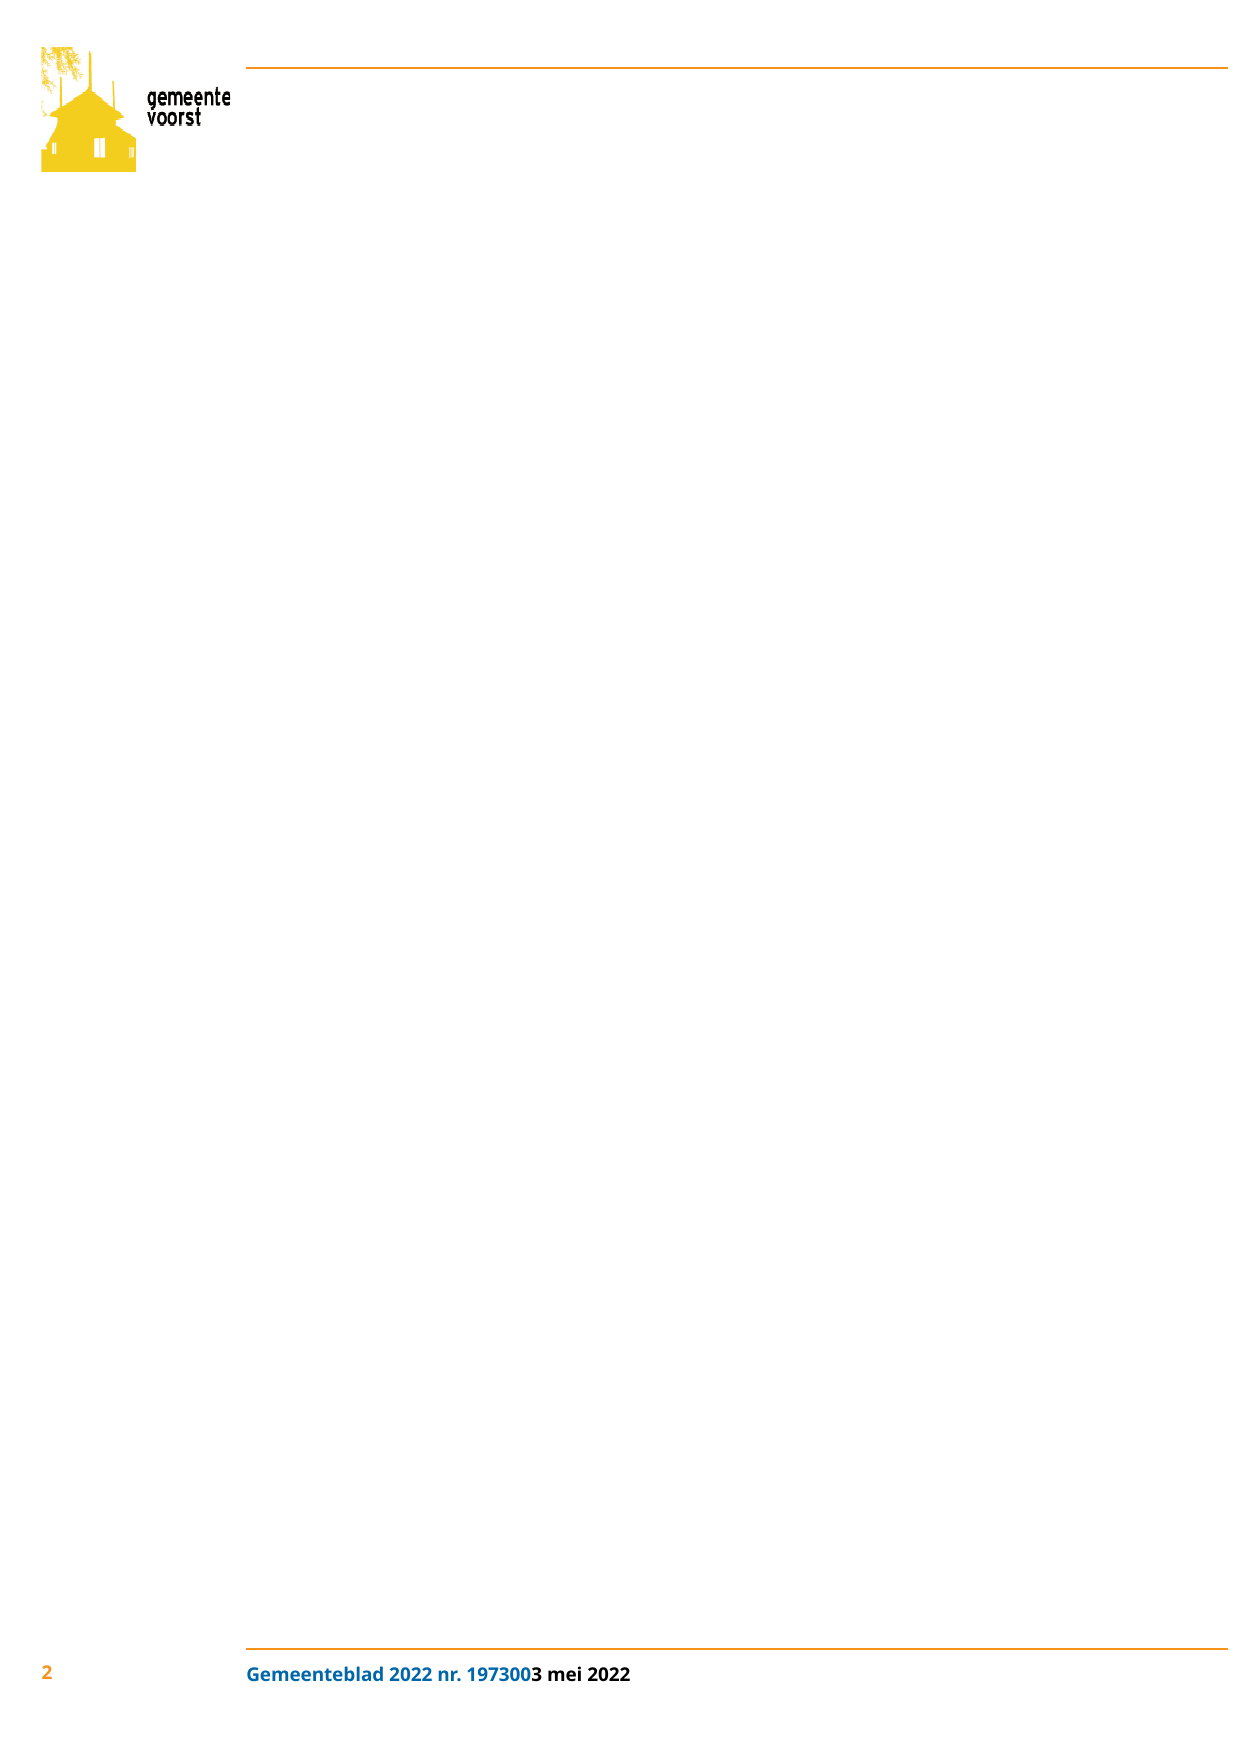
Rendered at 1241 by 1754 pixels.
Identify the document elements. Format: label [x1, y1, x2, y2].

picture [41, 47, 231, 172]
